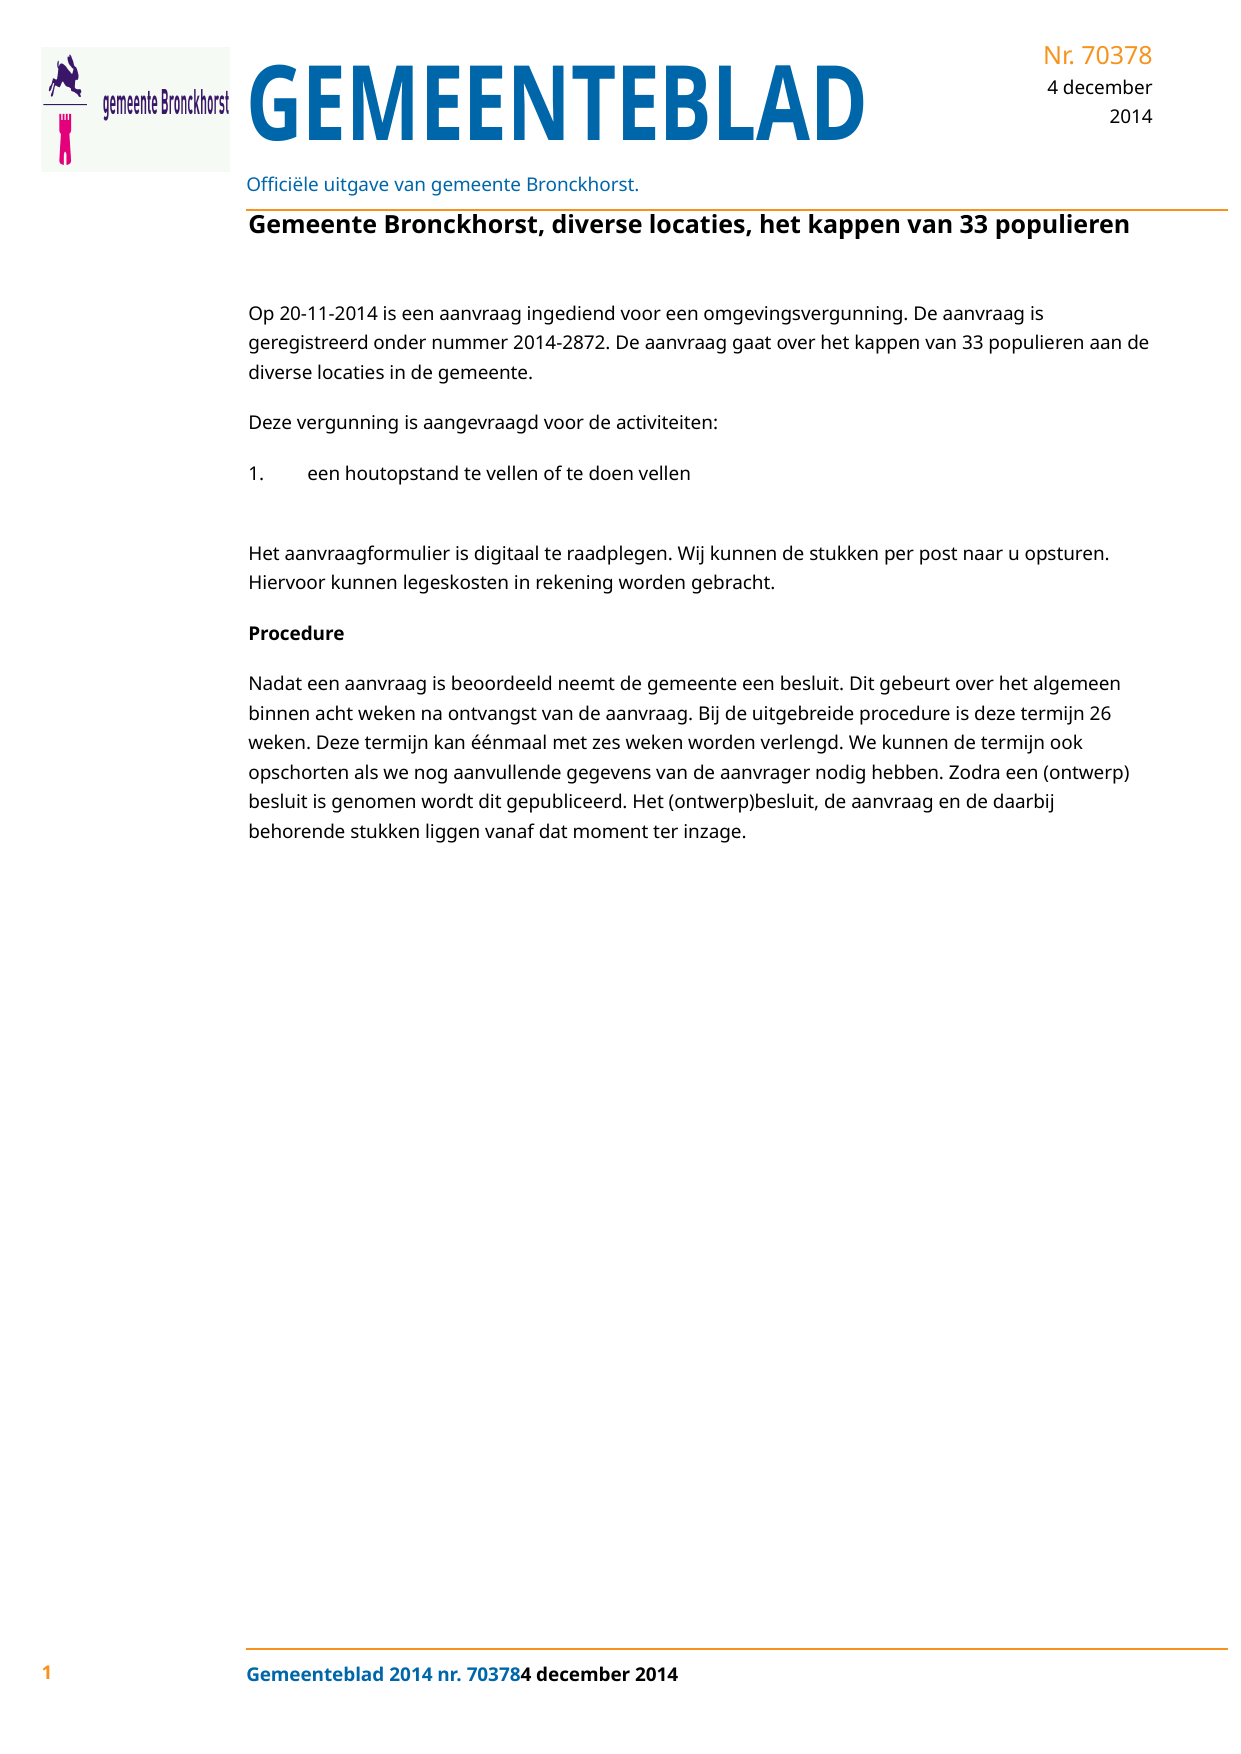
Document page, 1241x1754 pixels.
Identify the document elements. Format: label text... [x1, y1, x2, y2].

text Het aanvraagformulier is digitaal te raadplegen. Wij kunnen de stukken per post naar u opsturen. Hiervoor kunnen legeskosten in rekening worden gebracht. [248, 540, 1152, 595]
text Procedure [248, 620, 1152, 646]
text Op 20-11-2014 is een aanvraag ingediend voor een omgevingsvergunning. De aanvraag is geregistreerd onder nummer 2014-2872. De aanvraag gaat over het kappen van 33 populieren aan de diverse locaties in de gemeente. [248, 300, 1152, 385]
text Deze vergunning is aangevraagd voor de activiteiten: [248, 409, 1152, 435]
text Nadat een aanvraag is beoordeeld neemt de gemeente een besluit. Dit gebeurt over het algemeen binnen acht weken na ontvangst van de aanvraag. Bij de uitgebreide procedure is deze termijn 26 weken. Deze termijn kan éénmaal met zes weken worden verlengd. We kunnen de termijn ook opschorten als we nog aanvullende gegevens van de aanvrager nodig hebben. Zodra een (ontwerp) besluit is genomen wordt dit gepubliceerd. Het (ontwerp)besluit, de aanvraag en de daarbij behorende stukken liggen vanaf dat moment ter inzage. [248, 670, 1152, 844]
list een houtopstand te vellen of te doen vellen [248, 460, 1152, 486]
picture [41, 47, 231, 172]
text Gemeente Bronckhorst, diverse locaties, het kappen van 33 populieren [248, 211, 1152, 241]
